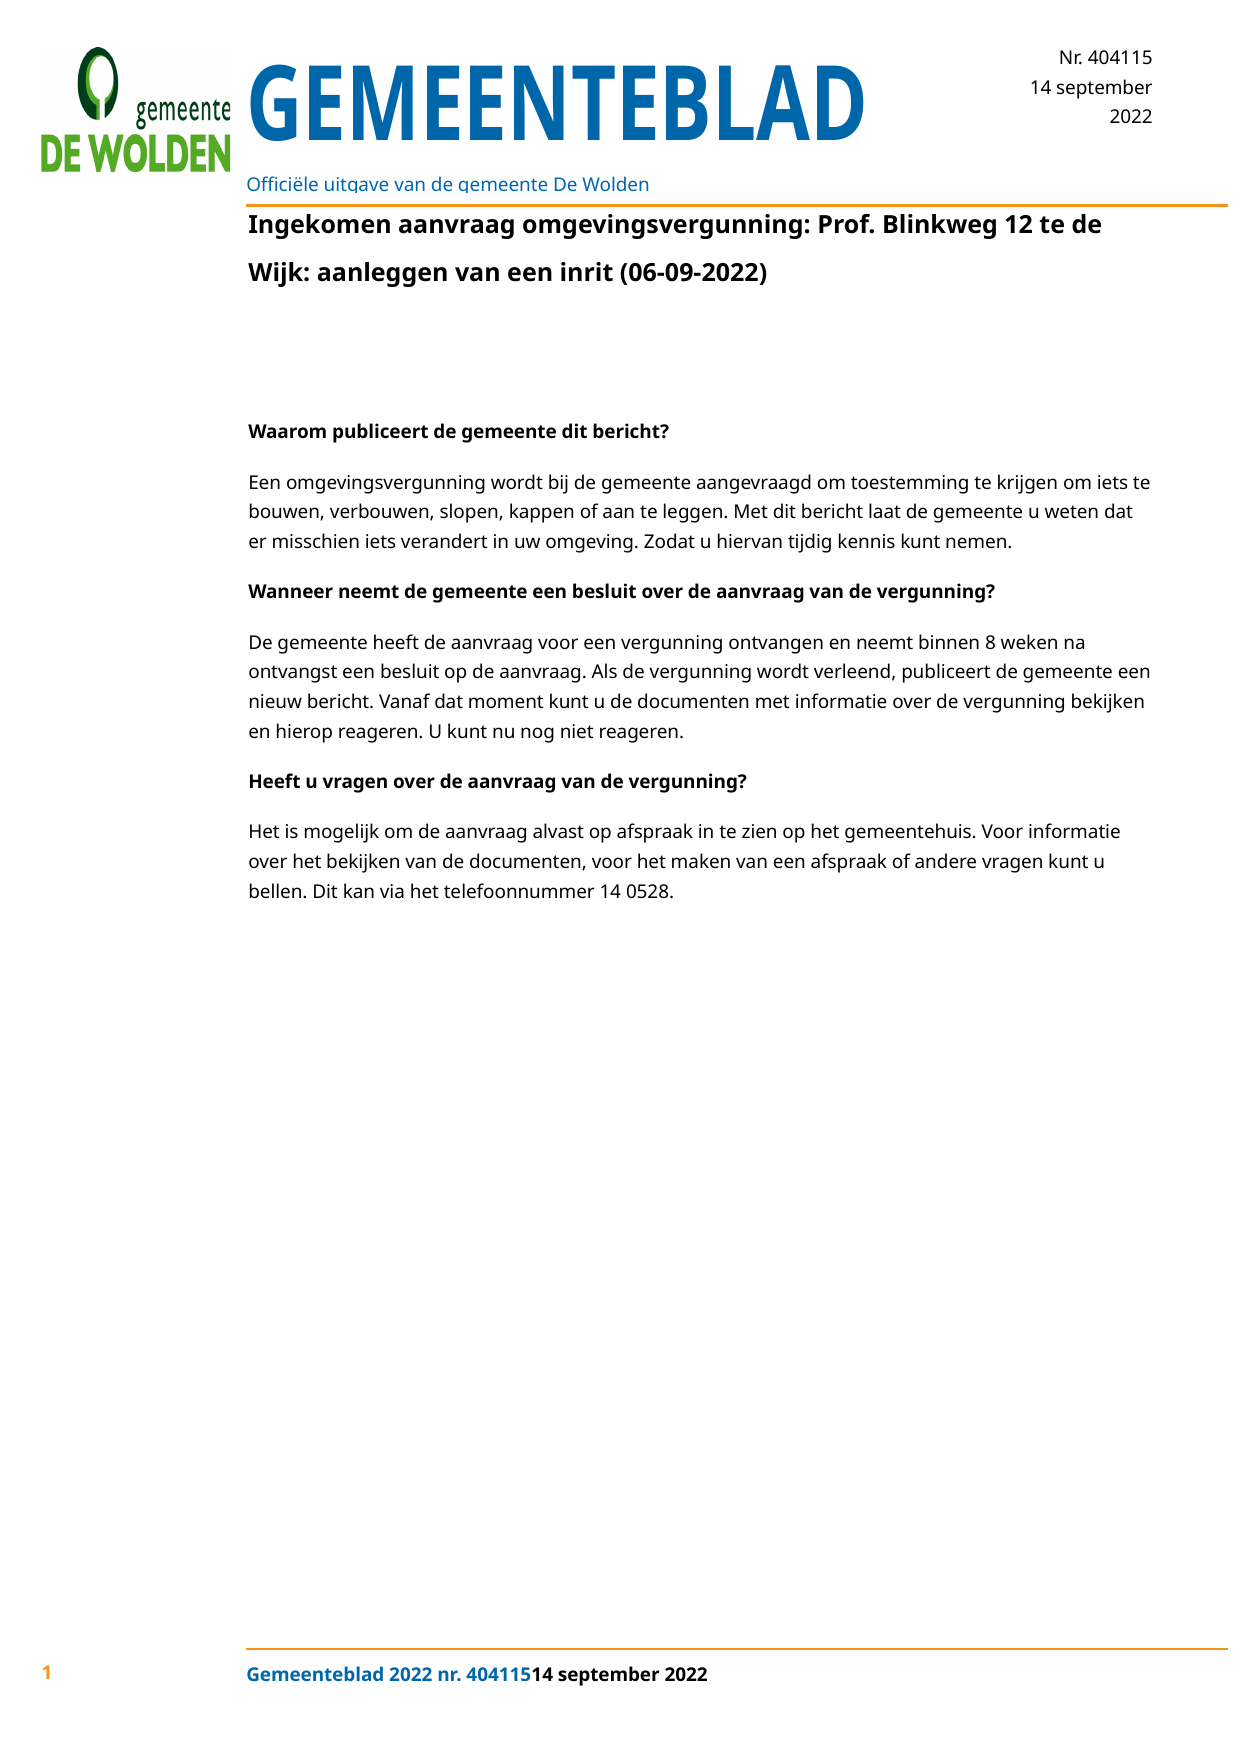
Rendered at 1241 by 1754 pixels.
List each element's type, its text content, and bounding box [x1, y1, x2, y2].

text Ingekomen aanvraag omgevingsvergunning: Prof. Blinkweg 12 te de Wijk: aanleggen van een inrit (06-09-2022) [248, 207, 1152, 288]
text Het is mogelijk om de aanvraag alvast op afspraak in te zien op het gemeentehuis. Voor informatie over het bekijken van de documenten, voor het maken van een afspraak of andere vragen kunt u bellen. Dit kan via het telefoonnummer 14 0528. [248, 819, 1152, 904]
text Een omgevingsvergunning wordt bij de gemeente aangevraagd om toestemming te krijgen om iets te bouwen, verbouwen, slopen, kappen of aan te leggen. Met dit bericht laat de gemeente u weten dat er misschien iets verandert in uw omgeving. Zodat u hiervan tijdig kennis kunt nemen. [248, 469, 1152, 554]
text Waarom publiceert de gemeente dit bericht? [248, 419, 1152, 444]
text De gemeente heeft de aanvraag voor een vergunning ontvangen en neemt binnen 8 weken na ontvangst een besluit op de aanvraag. Als de vergunning wordt verleend, publiceert de gemeente een nieuw bericht. Vanaf dat moment kunt u de documenten met informatie over de vergunning bekijken en hierop reageren. U kunt nu nog niet reageren. [248, 629, 1152, 744]
picture [41, 47, 231, 172]
text Wanneer neemt de gemeente een besluit over de aanvraag van de vergunning? [248, 579, 1152, 604]
text Heeft u vragen over de aanvraag van de vergunning? [248, 768, 1152, 794]
